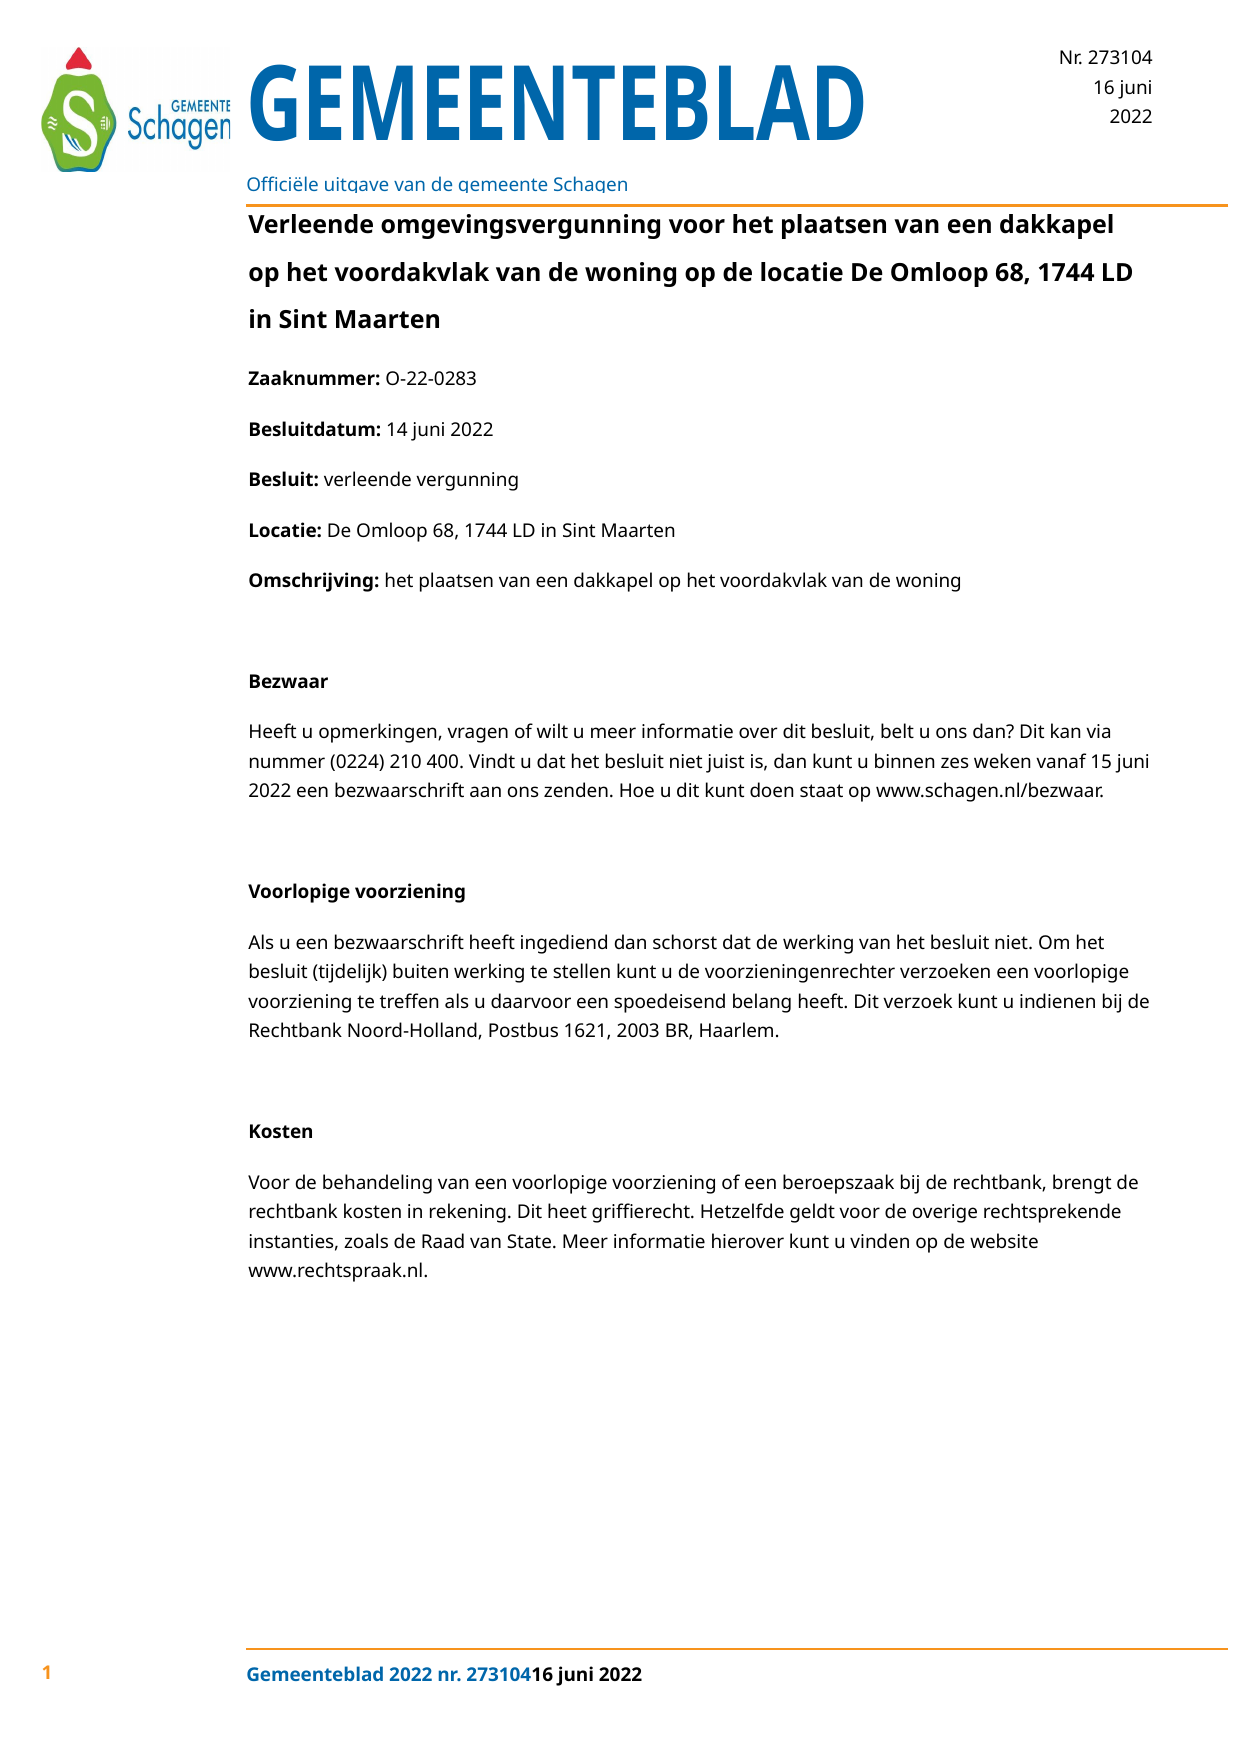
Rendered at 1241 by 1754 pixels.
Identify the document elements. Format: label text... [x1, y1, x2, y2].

text Besluitdatum: 14 juni 2022 [248, 416, 1152, 442]
text Zaaknummer: O-22-0283 [248, 366, 1152, 391]
text Omschrijving: het plaatsen van een dakkapel op het voordakvlak van de woning [248, 567, 1152, 593]
text Voor de behandeling van een voorlopige voorziening of een beroepszaak bij de rechtbank, brengt de rechtbank kosten in rekening. Dit heet griffierecht. Hetzelfde geldt voor de overige rechtsprekende instanties, zoals de Raad van State. Meer informatie hierover kunt u vinden op de website www.rechtspraak.nl. [248, 1169, 1152, 1283]
text Locatie: De Omloop 68, 1744 LD in Sint Maarten [248, 517, 1152, 542]
text Besluit: verleende vergunning [248, 466, 1152, 492]
picture [41, 47, 231, 172]
text Voorlopige voorziening [248, 878, 1152, 904]
text Verleende omgevingsvergunning voor het plaatsen van een dakkapel op het voordakvlak van de woning op de locatie De Omloop 68, 1744 LD in Sint Maarten [248, 207, 1152, 336]
text Bezwaar [248, 668, 1152, 694]
text Heeft u opmerkingen, vragen of wilt u meer informatie over dit besluit, belt u ons dan? Dit kan via nummer (0224) 210 400. Vindt u dat het besluit niet juist is, dan kunt u binnen zes weken vanaf 15 juni 2022 een bezwaarschrift aan ons zenden. Hoe u dit kunt doen staat op www.schagen.nl/bezwaar. [248, 718, 1152, 803]
text Als u een bezwaarschrift heeft ingediend dan schorst dat de werking van het besluit niet. Om het besluit (tijdelijk) buiten werking te stellen kunt u de voorzieningenrechter verzoeken een voorlopige voorziening te treffen als u daarvoor een spoedeisend belang heeft. Dit verzoek kunt u indienen bij de Rechtbank Noord-Holland, Postbus 1621, 2003 BR, Haarlem. [248, 929, 1152, 1043]
text Kosten [248, 1118, 1152, 1144]
